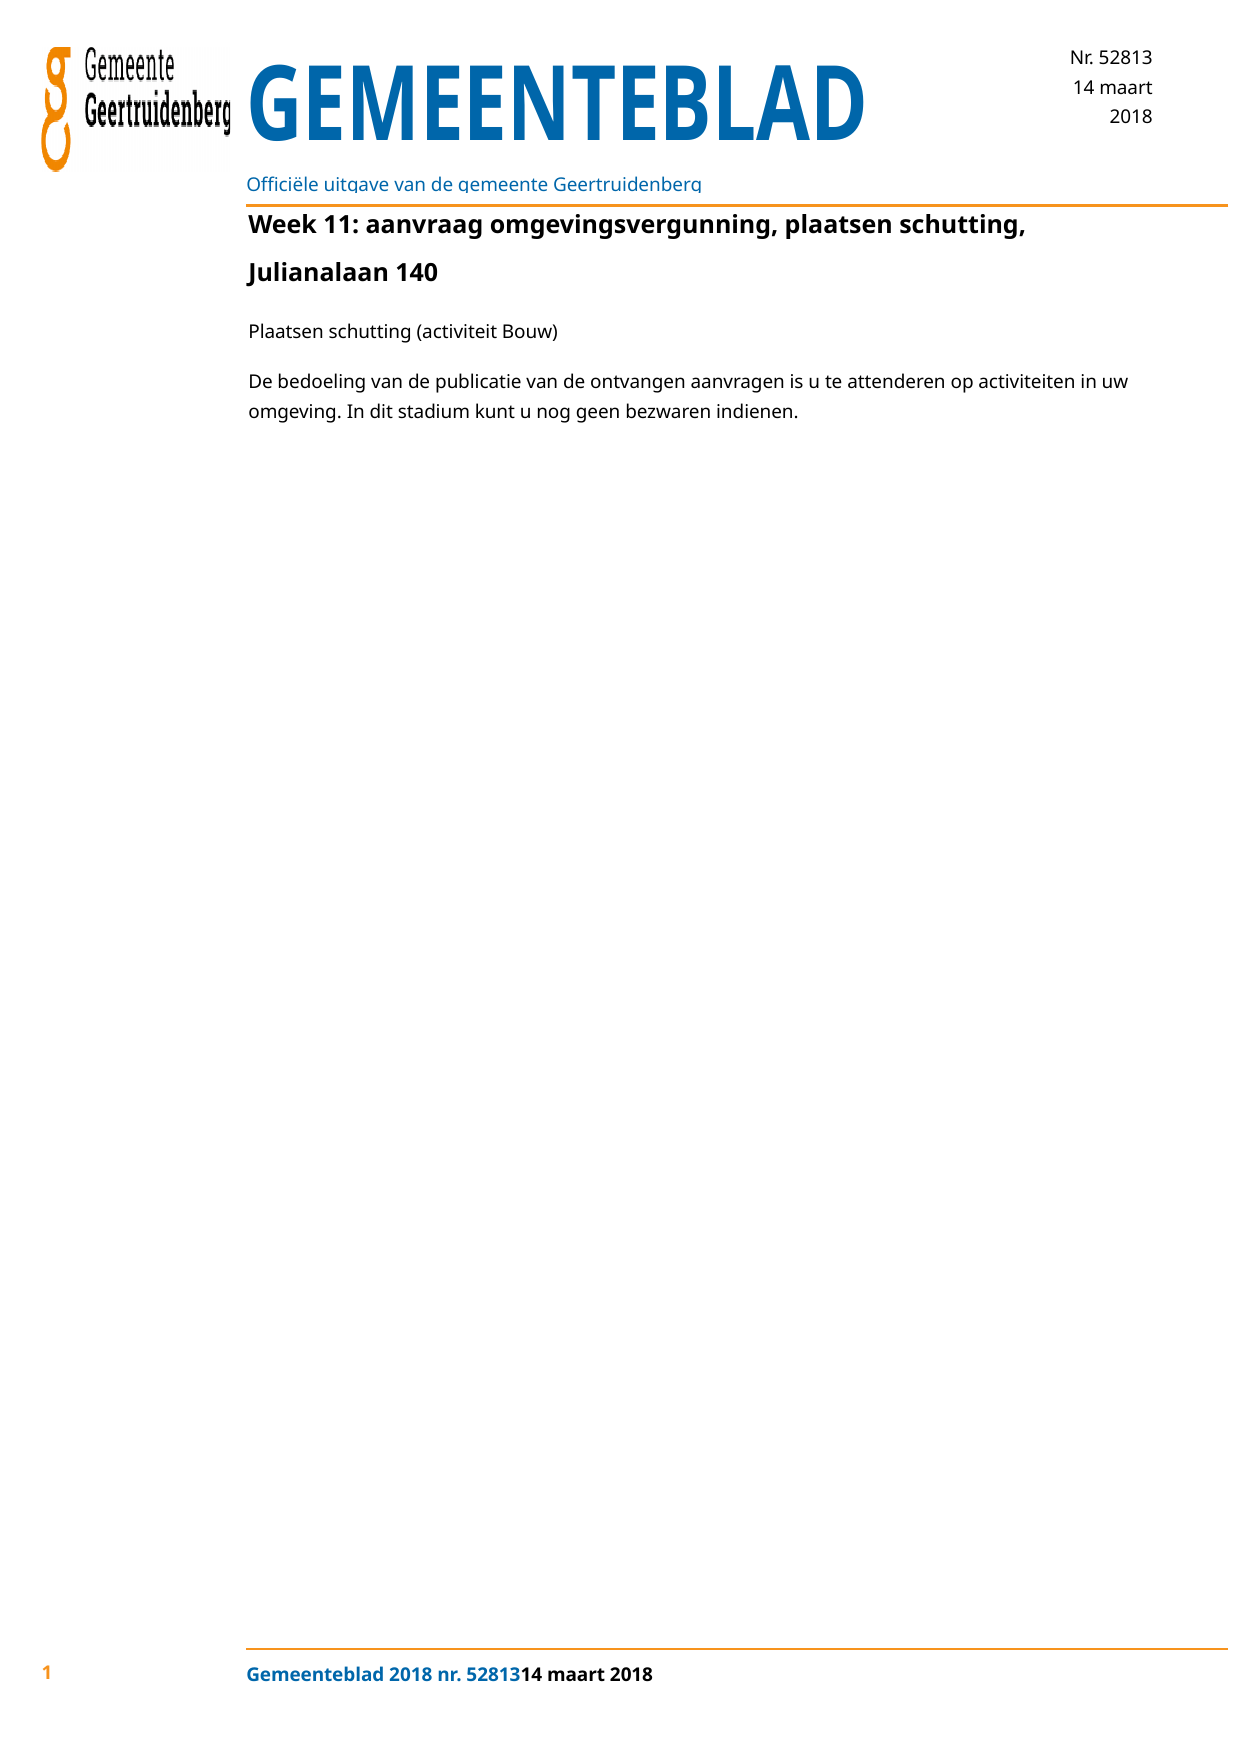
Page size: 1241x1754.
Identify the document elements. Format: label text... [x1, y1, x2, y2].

text Week 11: aanvraag omgevingsvergunning, plaatsen schutting, Julianalaan 140 [248, 207, 1152, 288]
text Plaatsen schutting (activiteit Bouw) [248, 318, 1152, 344]
text De bedoeling van de publicatie van de ontvangen aanvragen is u te attenderen op activiteiten in uw omgeving. In dit stadium kunt u nog geen bezwaren indienen. [248, 368, 1152, 424]
picture [41, 47, 231, 172]
